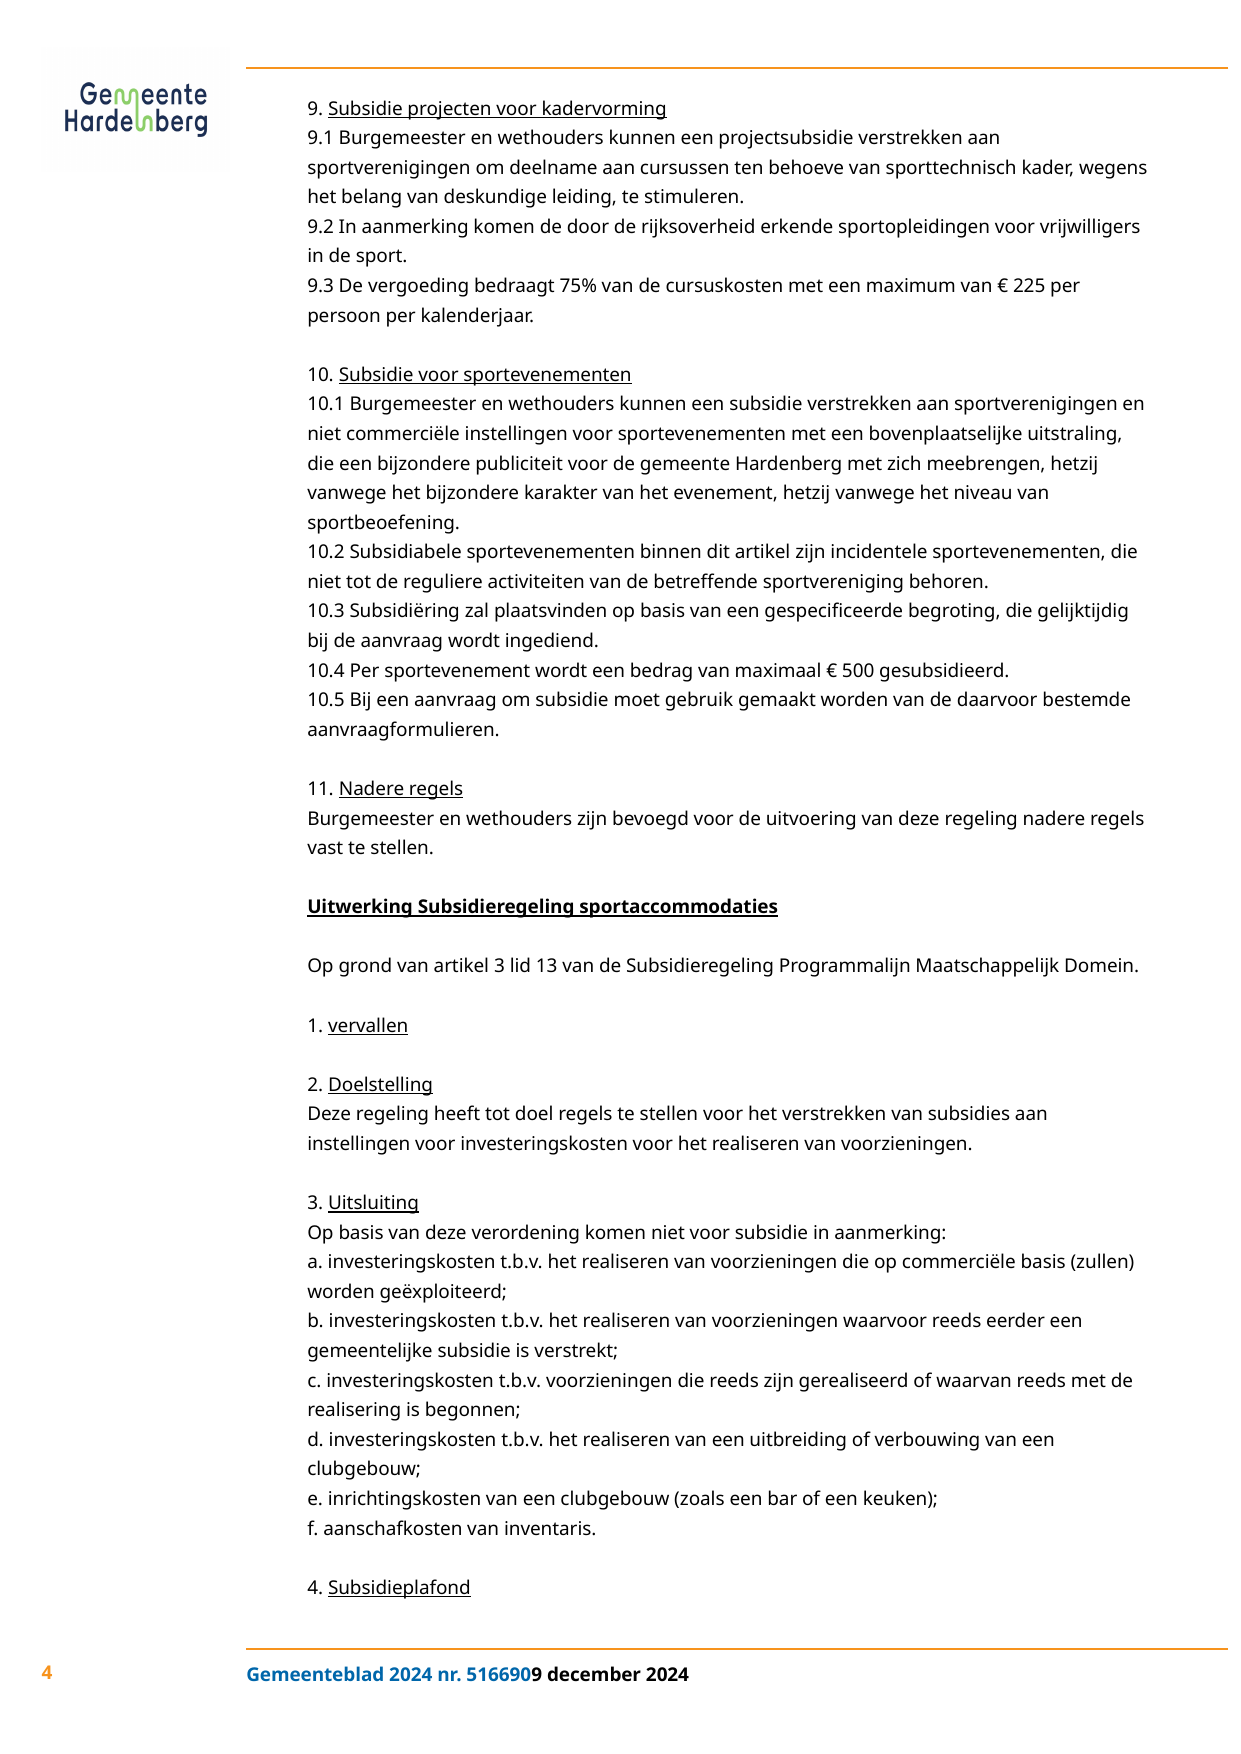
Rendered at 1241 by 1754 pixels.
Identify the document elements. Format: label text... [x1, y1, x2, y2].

list 11. Nadere regels [248, 775, 1152, 801]
list Uitwerking Subsidieregeling sportaccommodaties [248, 893, 1152, 919]
list 3. Uitsluiting [248, 1189, 1152, 1215]
list Op basis van deze verordening komen niet voor subsidie in aanmerking: [248, 1219, 1152, 1245]
list 10.4 Per sportevenement wordt een bedrag van maximaal € 500 gesubsidieerd. [248, 657, 1152, 683]
list e. inrichtingskosten van een clubgebouw (zoals een bar of een keuken); [248, 1485, 1152, 1511]
picture [41, 47, 231, 172]
list d. investeringskosten t.b.v. het realiseren van een uitbreiding of verbouwing van een clubgebouw; [248, 1426, 1152, 1481]
list 4. Subsidieplafond [248, 1574, 1152, 1600]
list 10.5 Bij een aanvraag om subsidie moet gebruik gemaakt worden van de daarvoor bestemde aanvraagformulieren. [248, 686, 1152, 742]
list 10. Subsidie voor sportevenementen [248, 361, 1152, 387]
list c. investeringskosten t.b.v. voorzieningen die reeds zijn gerealiseerd of waarvan reeds met de realisering is begonnen; [248, 1367, 1152, 1422]
list Burgemeester en wethouders zijn bevoegd voor de uitvoering van deze regeling nadere regels vast te stellen. [248, 805, 1152, 860]
list f. aanschafkosten van inventaris. [248, 1515, 1152, 1541]
list b. investeringskosten t.b.v. het realiseren van voorzieningen waarvoor reeds eerder een gemeentelijke subsidie is verstrekt; [248, 1308, 1152, 1363]
list 9. Subsidie projecten voor kadervorming [248, 95, 1152, 121]
list a. investeringskosten t.b.v. het realiseren van voorzieningen die op commerciële basis (zullen) worden geëxploiteerd; [248, 1248, 1152, 1304]
list 9.3 De vergoeding bedraagt 75% van de cursuskosten met een maximum van € 225 per persoon per kalenderjaar. [248, 272, 1152, 328]
list 1. vervallen [248, 1012, 1152, 1038]
list 10.2 Subsidiabele sportevenementen binnen dit artikel zijn incidentele sportevenementen, die niet tot de reguliere activiteiten van de betreffende sportvereniging behoren. [248, 538, 1152, 594]
list 10.1 Burgemeester en wethouders kunnen een subsidie verstrekken aan sportverenigingen en niet commerciële instellingen voor sportevenementen met een bovenplaatselijke uitstraling, die een bijzondere publiciteit voor de gemeente Hardenberg met zich meebrengen, hetzij vanwege het bijzondere karakter van het evenement, hetzij vanwege het niveau van sportbeoefening. [248, 391, 1152, 535]
list 9.2 In aanmerking komen de door de rijksoverheid erkende sportopleidingen voor vrijwilligers in de sport. [248, 213, 1152, 268]
list Deze regeling heeft tot doel regels te stellen voor het verstrekken van subsidies aan instellingen voor investeringskosten voor het realiseren van voorzieningen. [248, 1101, 1152, 1156]
list 10.3 Subsidiëring zal plaatsvinden op basis van een gespecificeerde begroting, die gelijktijdig bij de aanvraag wordt ingediend. [248, 598, 1152, 653]
list 9.1 Burgemeester en wethouders kunnen een projectsubsidie verstrekken aan sportverenigingen om deelname aan cursussen ten behoeve van sporttechnisch kader, wegens het belang van deskundige leiding, te stimuleren. [248, 124, 1152, 209]
list 2. Doelstelling [248, 1071, 1152, 1097]
list Op grond van artikel 3 lid 13 van de Subsidieregeling Programmalijn Maatschappelijk Domein. [248, 953, 1152, 978]
